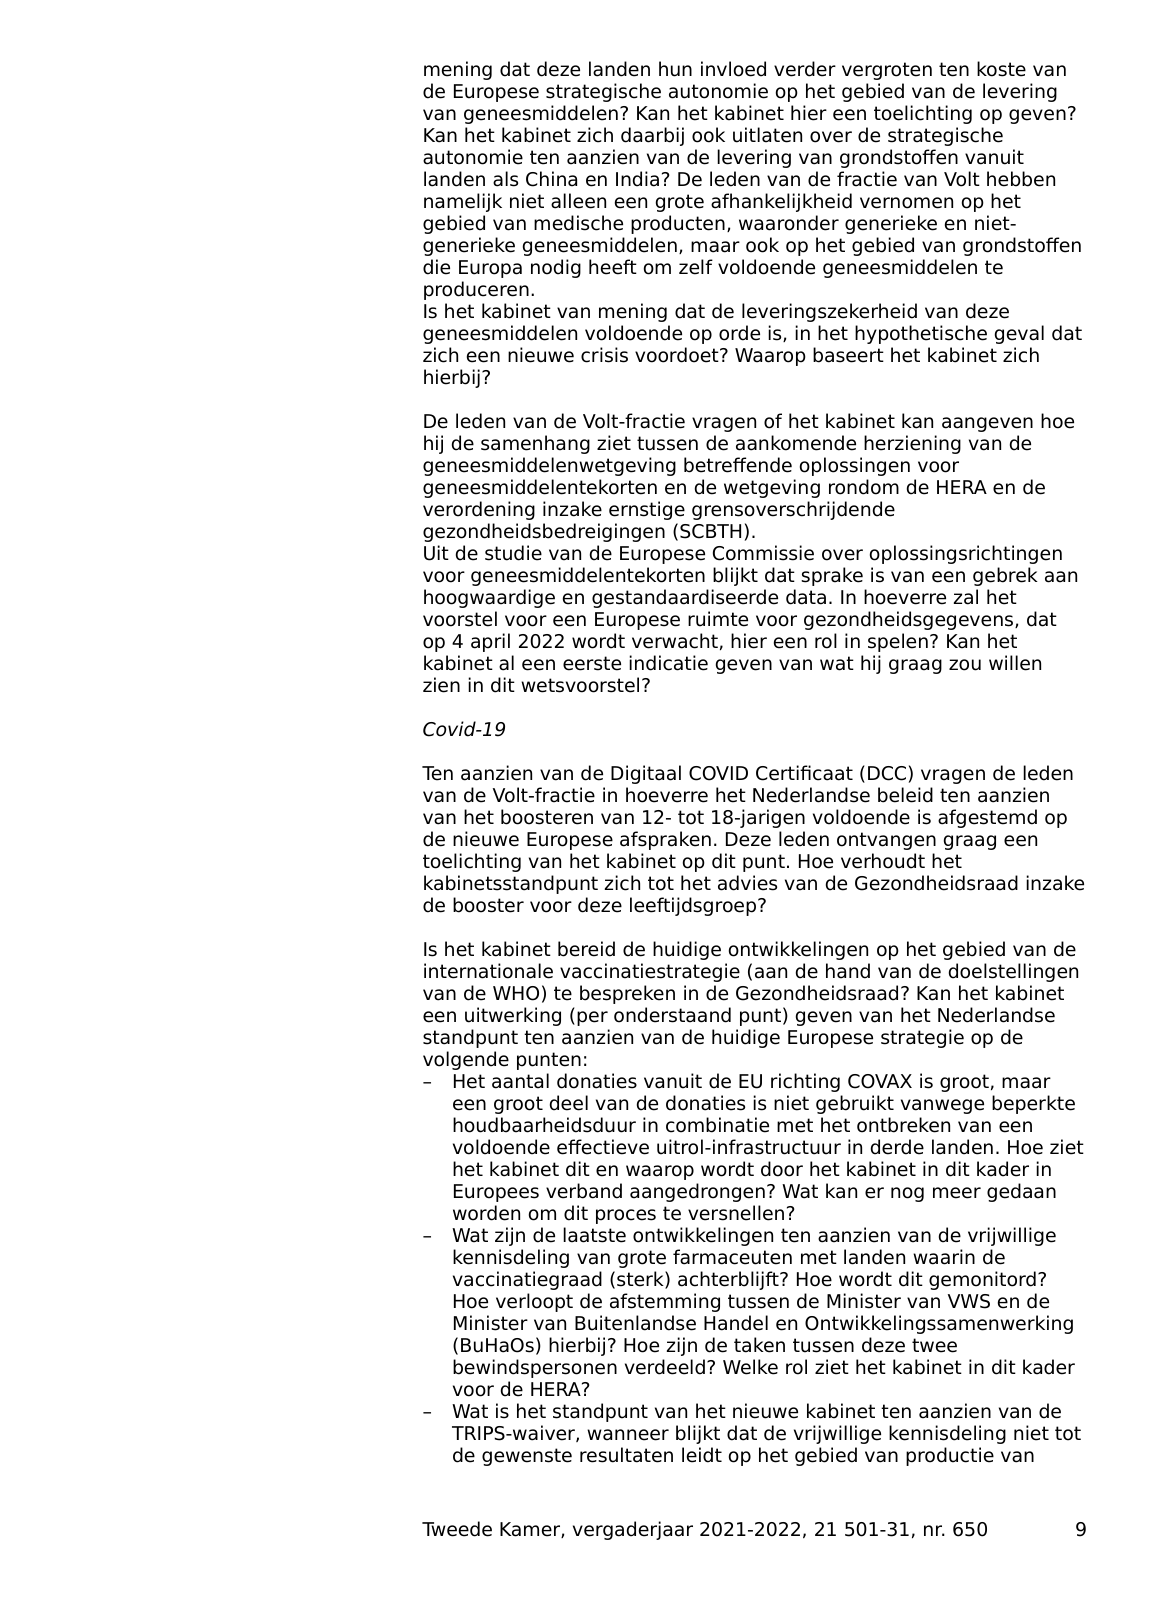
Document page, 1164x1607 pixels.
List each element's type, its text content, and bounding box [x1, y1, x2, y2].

text – Het aantal donaties vanuit de EU richting COVAX is groot, maar een groot deel van de donaties is niet gebruikt vanwege beperkte houdbaarheidsduur in combinatie met het ontbreken van een voldoende effectieve uitrol-infrastructuur in derde landen. Hoe ziet het kabinet dit en waarop wordt door het kabinet in dit kader in Europees verband aangedrongen? Wat kan er nog meer gedaan worden om dit proces te versnellen? [422, 1071, 1087, 1225]
text mening dat deze landen hun invloed verder vergroten ten koste van de Europese strategische autonomie op het gebied van de levering van geneesmiddelen? Kan het kabinet hier een toelichting op geven? Kan het kabinet zich daarbij ook uitlaten over de strategische autonomie ten aanzien van de levering van grondstoffen vanuit landen als China en India? De leden van de fractie van Volt hebben namelijk niet alleen een grote afhankelijkheid vernomen op het gebied van medische producten, waaronder generieke en niet-generieke geneesmiddelen, maar ook op het gebied van grondstoffen die Europa nodig heeft om zelf voldoende geneesmiddelen te produceren. [422, 59, 1087, 301]
subtitle Covid-19 [422, 719, 1087, 741]
text Is het kabinet van mening dat de leveringszekerheid van deze geneesmiddelen voldoende op orde is, in het hypothetische geval dat zich een nieuwe crisis voordoet? Waarop baseert het kabinet zich hierbij? [422, 301, 1087, 389]
text Is het kabinet bereid de huidige ontwikkelingen op het gebied van de internationale vaccinatiestrategie (aan de hand van de doelstellingen van de WHO) te bespreken in de Gezondheidsraad? Kan het kabinet een uitwerking (per onderstaand punt) geven van het Nederlandse standpunt ten aanzien van de huidige Europese strategie op de volgende punten: [422, 939, 1087, 1071]
text – Wat is het standpunt van het nieuwe kabinet ten aanzien van de TRIPS-waiver, wanneer blijkt dat de vrijwillige kennisdeling niet tot de gewenste resultaten leidt op het gebied van productie van [422, 1401, 1087, 1467]
text Uit de studie van de Europese Commissie over oplossingsrichtingen voor geneesmiddelentekorten blijkt dat sprake is van een gebrek aan hoogwaardige en gestandaardiseerde data. In hoeverre zal het voorstel voor een Europese ruimte voor gezondheidsgegevens, dat op 4 april 2022 wordt verwacht, hier een rol in spelen? Kan het kabinet al een eerste indicatie geven van wat hij graag zou willen zien in dit wetsvoorstel? [422, 543, 1087, 697]
text De leden van de Volt-fractie vragen of het kabinet kan aangeven hoe hij de samenhang ziet tussen de aankomende herziening van de geneesmiddelenwetgeving betreffende oplossingen voor geneesmiddelentekorten en de wetgeving rondom de HERA en de verordening inzake ernstige grensoverschrijdende gezondheidsbedreigingen (SCBTH). [422, 411, 1087, 543]
text Ten aanzien van de Digitaal COVID Certificaat (DCC) vragen de leden van de Volt-fractie in hoeverre het Nederlandse beleid ten aanzien van het boosteren van 12- tot 18-jarigen voldoende is afgestemd op de nieuwe Europese afspraken. Deze leden ontvangen graag een toelichting van het kabinet op dit punt. Hoe verhoudt het kabinetsstandpunt zich tot het advies van de Gezondheidsraad inzake de booster voor deze leeftijdsgroep? [422, 763, 1087, 917]
text – Wat zijn de laatste ontwikkelingen ten aanzien van de vrijwillige kennisdeling van grote farmaceuten met landen waarin de vaccinatiegraad (sterk) achterblijft? Hoe wordt dit gemonitord? Hoe verloopt de afstemming tussen de Minister van VWS en de Minister van Buitenlandse Handel en Ontwikkelingssamenwerking (BuHaOs) hierbij? Hoe zijn de taken tussen deze twee bewindspersonen verdeeld? Welke rol ziet het kabinet in dit kader voor de HERA? [422, 1225, 1087, 1401]
